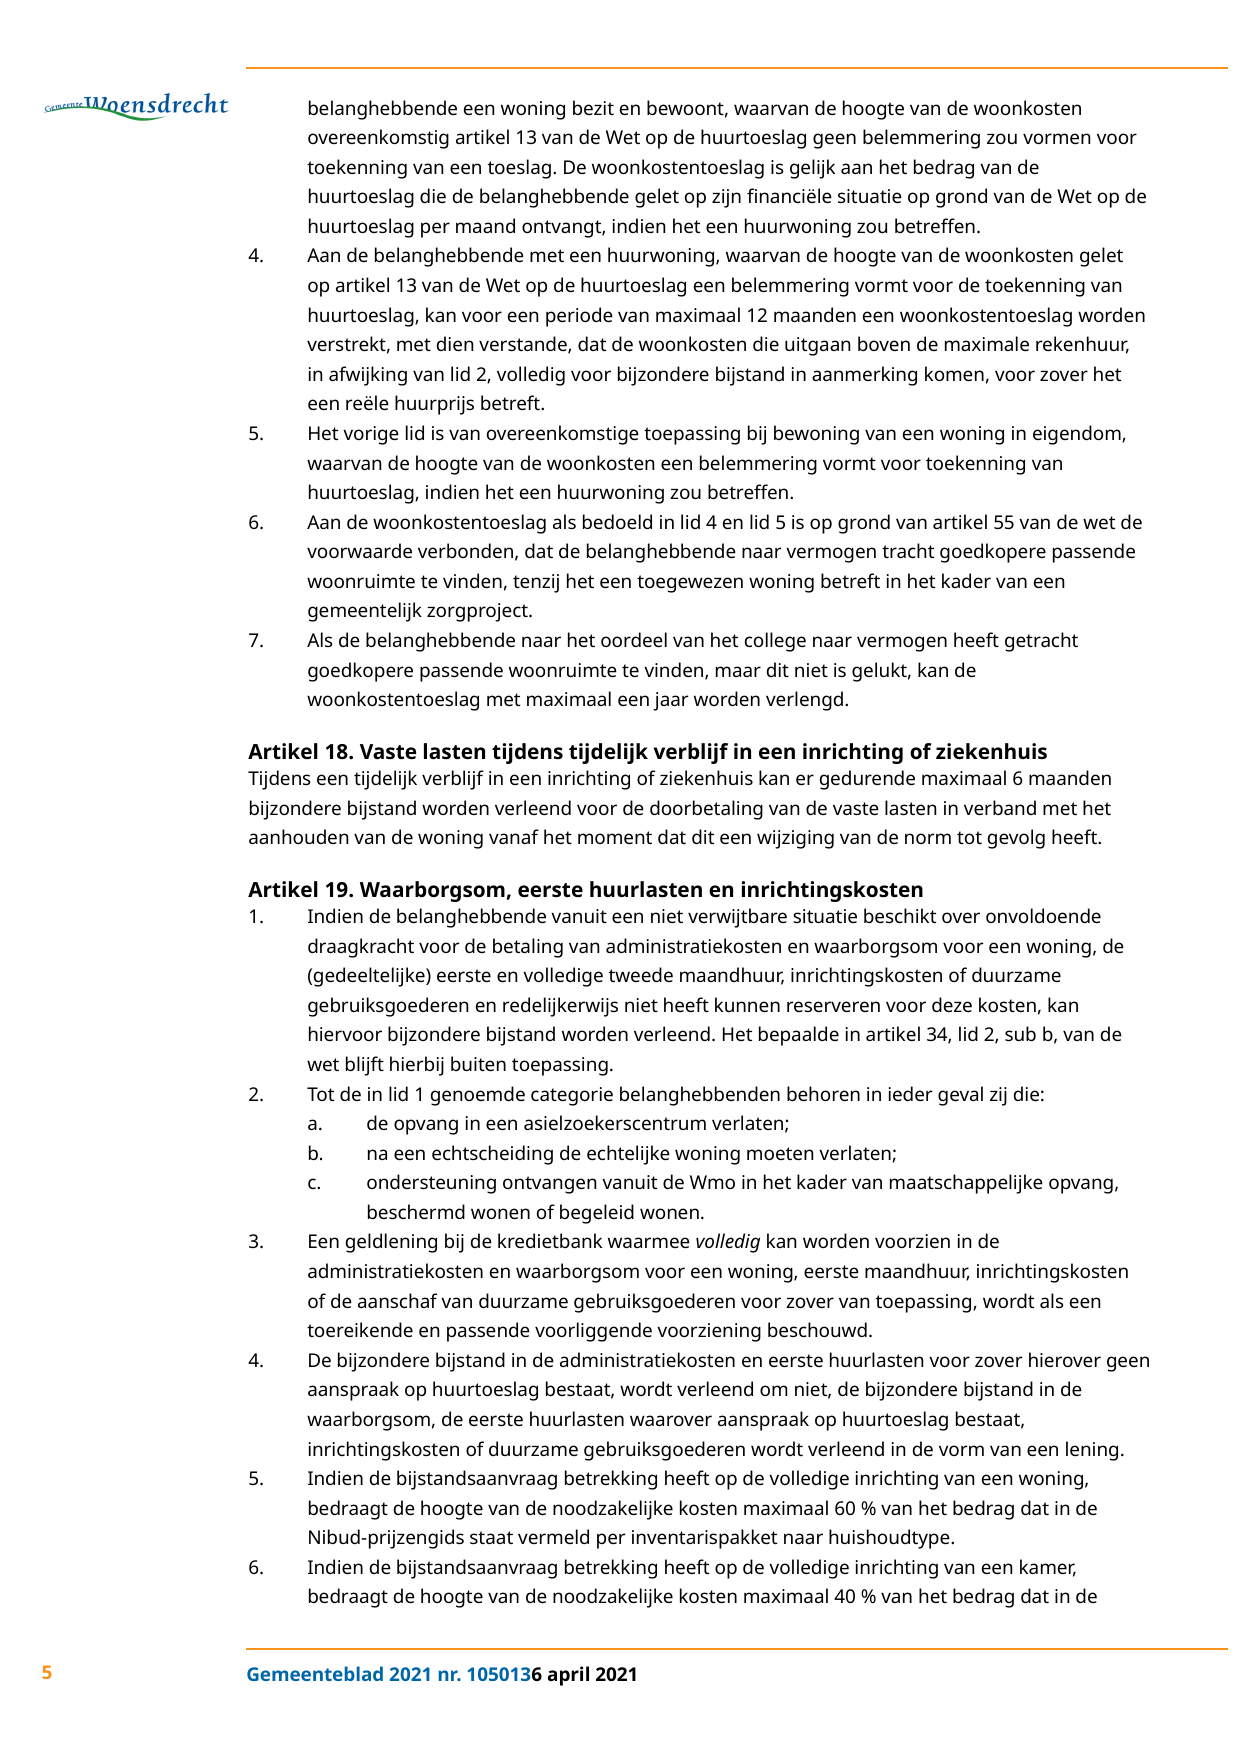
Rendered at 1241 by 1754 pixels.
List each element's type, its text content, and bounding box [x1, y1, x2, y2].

list na een echtscheiding de echtelijke woning moeten verlaten; [307, 1140, 1152, 1166]
text Artikel 19. Waarborgsom, eerste huurlasten en inrichtingskosten [248, 875, 1152, 903]
list Als de belanghebbende naar het oordeel van het college naar vermogen heeft getracht goedkopere passende woonruimte te vinden, maar dit niet is gelukt, kan de woonkostentoeslag met maximaal een jaar worden verlengd. [248, 627, 1152, 712]
list Indien de belanghebbende vanuit een niet verwijtbare situatie beschikt over onvoldoende draagkracht voor de betaling van administratiekosten en waarborgsom voor een woning, de (gedeeltelijke) eerste en volledige tweede maandhuur, inrichtingskosten of duurzame gebruiksgoederen en redelijkerwijs niet heeft kunnen reserveren voor deze kosten, kan hiervoor bijzondere bijstand worden verleend. Het bepaalde in artikel 34, lid 2, sub b, van de wet blijft hierbij buiten toepassing. [248, 903, 1152, 1077]
list Tot de in lid 1 genoemde categorie belanghebbenden behoren in ieder geval zij die: [248, 1081, 1152, 1107]
list Indien de bijstandsaanvraag betrekking heeft op de volledige inrichting van een woning, bedraagt de hoogte van de noodzakelijke kosten maximaal 60 % van het bedrag dat in de Nibud-prijzengids staat vermeld per inventarispakket naar huishoudtype. [248, 1465, 1152, 1550]
list Aan de woonkostentoeslag als bedoeld in lid 4 en lid 5 is op grond van artikel 55 van de wet de voorwaarde verbonden, dat de belanghebbende naar vermogen tracht goedkopere passende woonruimte te vinden, tenzij het een toegewezen woning betreft in het kader van een gemeentelijk zorgproject. [248, 509, 1152, 623]
list Aan de belanghebbende met een huurwoning, waarvan de hoogte van de woonkosten gelet op artikel 13 van de Wet op de huurtoeslag een belemmering vormt voor de toekenning van huurtoeslag, kan voor een periode van maximaal 12 maanden een woonkostentoeslag worden verstrekt, met dien verstande, dat de woonkosten die uitgaan boven de maximale rekenhuur, in afwijking van lid 2, volledig voor bijzondere bijstand in aanmerking komen, voor zover het een reële huurprijs betreft. [248, 243, 1152, 416]
list Het vorige lid is van overeenkomstige toepassing bij bewoning van een woning in eigendom, waarvan de hoogte van de woonkosten een belemmering vormt voor toekenning van huurtoeslag, indien het een huurwoning zou betreffen. [248, 420, 1152, 505]
list De bijzondere bijstand in de administratiekosten en eerste huurlasten voor zover hierover geen aanspraak op huurtoeslag bestaat, wordt verleend om niet, de bijzondere bijstand in de waarborgsom, de eerste huurlasten waarover aanspraak op huurtoeslag bestaat, inrichtingskosten of duurzame gebruiksgoederen wordt verleend in de vorm van een lening. [248, 1347, 1152, 1462]
list belanghebbende een woning bezit en bewoont, waarvan de hoogte van de woonkosten overeenkomstig artikel 13 van de Wet op de huurtoeslag geen belemmering zou vormen voor toekenning van een toeslag. De woonkostentoeslag is gelijk aan het bedrag van de huurtoeslag die de belanghebbende gelet op zijn financiële situatie op grond van de Wet op de huurtoeslag per maand ontvangt, indien het een huurwoning zou betreffen. [248, 95, 1152, 239]
text Artikel 18. Vaste lasten tijdens tijdelijk verblijf in een inrichting of ziekenhuis [248, 737, 1152, 765]
list de opvang in een asielzoekerscentrum verlaten; [307, 1110, 1152, 1136]
text Tijdens een tijdelijk verblijf in een inrichting of ziekenhuis kan er gedurende maximaal 6 maanden bijzondere bijstand worden verleend voor de doorbetaling van de vaste lasten in verband met het aanhouden van de woning vanaf het moment dat dit een wijziging van de norm tot gevolg heeft. [248, 765, 1152, 850]
picture [41, 47, 231, 172]
list Indien de bijstandsaanvraag betrekking heeft op de volledige inrichting van een kamer, bedraagt de hoogte van de noodzakelijke kosten maximaal 40 % van het bedrag dat in de [248, 1554, 1152, 1609]
list ondersteuning ontvangen vanuit de Wmo in het kader van maatschappelijke opvang, beschermd wonen of begeleid wonen. [307, 1169, 1152, 1225]
list Een geldlening bij de kredietbank waarmee volledig kan worden voorzien in de administratiekosten en waarborgsom voor een woning, eerste maandhuur, inrichtingskosten of de aanschaf van duurzame gebruiksgoederen voor zover van toepassing, wordt als een toereikende en passende voorliggende voorziening beschouwd. [248, 1229, 1152, 1343]
